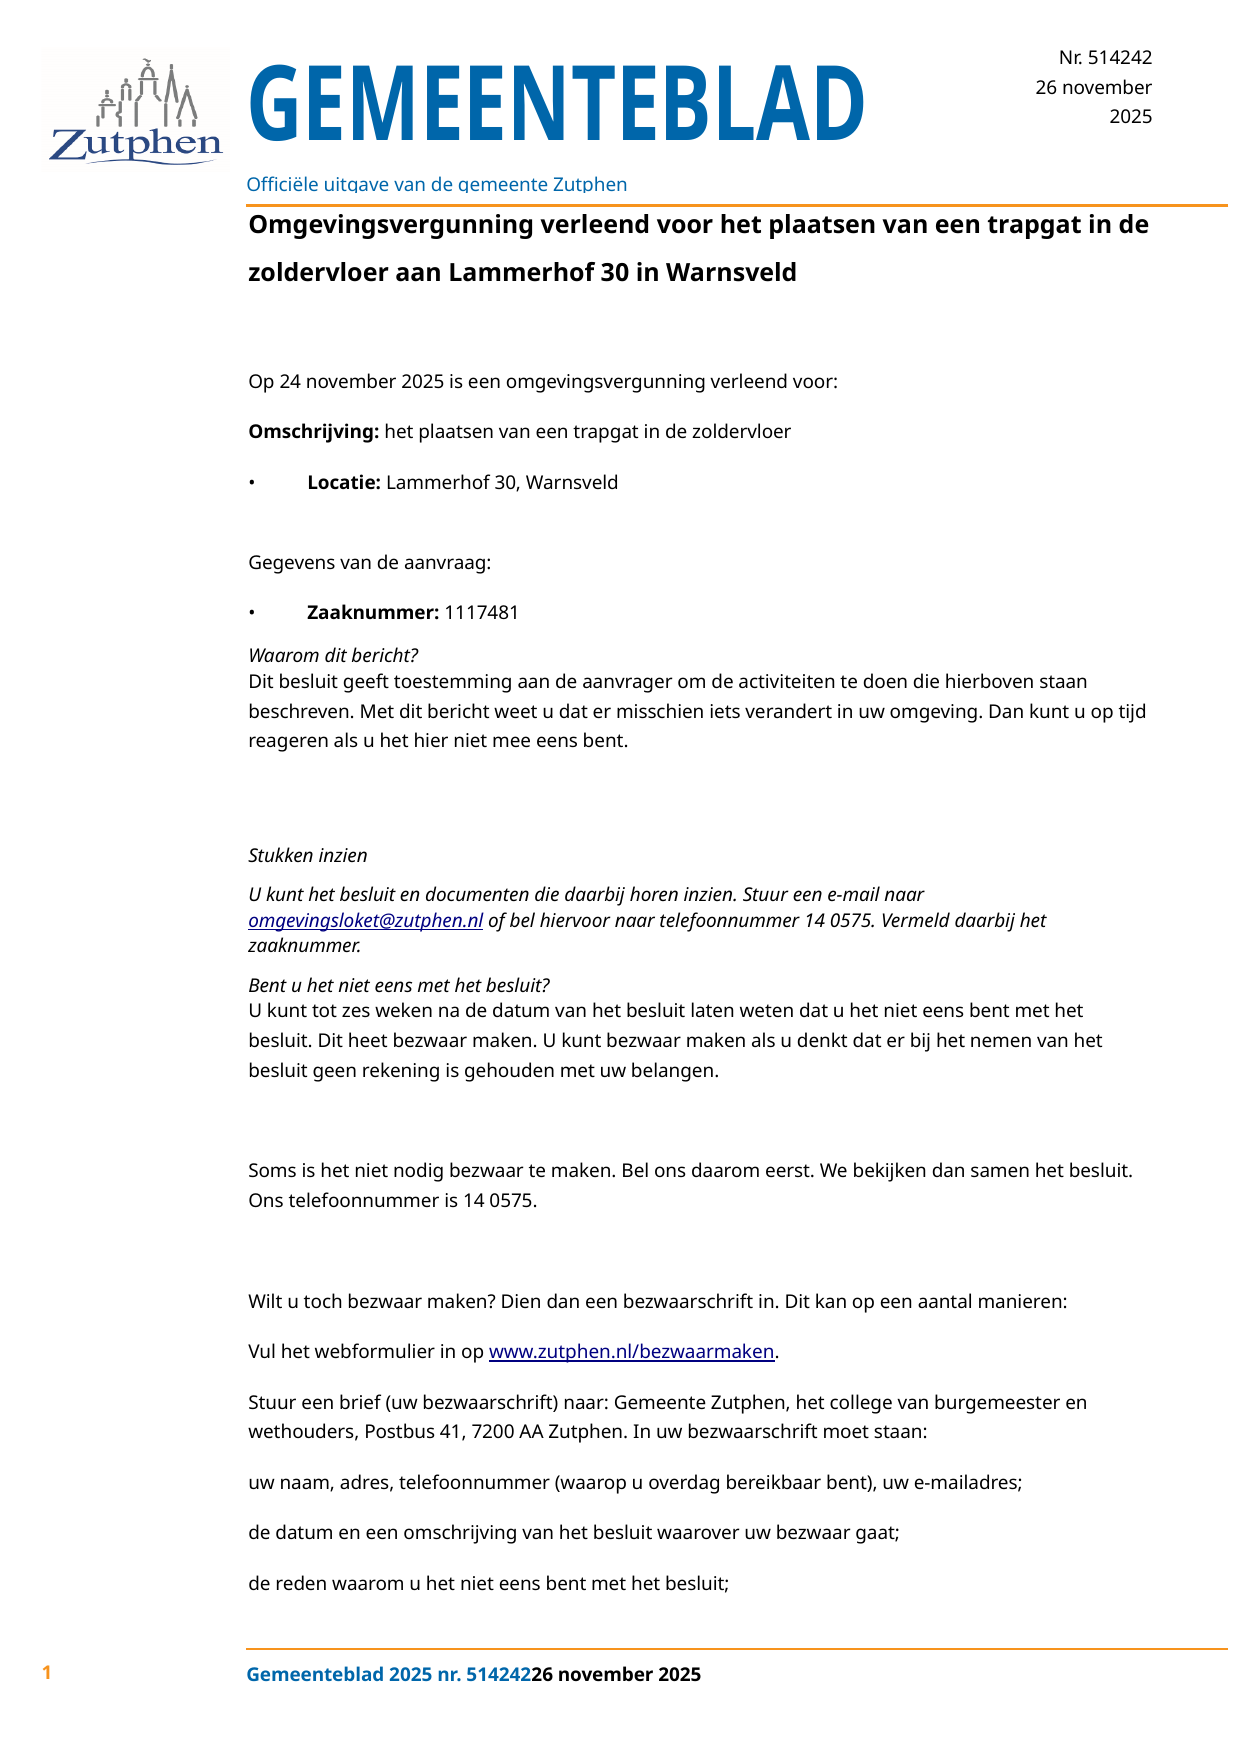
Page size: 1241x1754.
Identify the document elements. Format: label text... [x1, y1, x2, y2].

text Op 24 november 2025 is een omgevingsvergunning verleend voor: [248, 368, 1152, 394]
text Omschrijving: het plaatsen van een trapgat in de zoldervloer [248, 419, 1152, 444]
text de datum en een omschrijving van het besluit waarover uw bezwaar gaat; [248, 1519, 1152, 1545]
text Gegevens van de aanvraag: [248, 549, 1152, 575]
text Stuur een brief (uw bezwaarschrift) naar: Gemeente Zutphen, het college van burgemeester en wethouders, Postbus 41, 7200 AA Zutphen. In uw bezwaarschrift moet staan: [248, 1389, 1152, 1444]
text Stukken inzien [248, 842, 1152, 868]
text Dit besluit geeft toestemming aan de aanvrager om de activiteiten te doen die hierboven staan beschreven. Met dit bericht weet u dat er misschien iets verandert in uw omgeving. Dan kunt u op tijd reageren als u het hier niet mee eens bent. [248, 668, 1152, 753]
list Locatie: Lammerhof 30, Warnsveld [248, 469, 1152, 495]
text de reden waarom u het niet eens bent met het besluit; [248, 1570, 1152, 1596]
text U kunt het besluit en documenten die daarbij horen inzien. Stuur een e-mail naar omgevingsloket@zutphen.nl of bel hiervoor naar telefoonnummer 14 0575. Vermeld daarbij het zaaknummer. [248, 881, 1152, 958]
text Soms is het niet nodig bezwaar te maken. Bel ons daarom eerst. We bekijken dan samen het besluit. Ons telefoonnummer is 14 0575. [248, 1158, 1152, 1213]
list Zaaknummer: 1117481 [248, 599, 1152, 625]
text U kunt tot zes weken na de datum van het besluit laten weten dat u het niet eens bent met het besluit. Dit heet bezwaar maken. U kunt bezwaar maken als u denkt dat er bij het nemen van het besluit geen rekening is gehouden met uw belangen. [248, 998, 1152, 1083]
text Bent u het niet eens met het besluit? [248, 972, 1152, 998]
text Wilt u toch bezwaar maken? Dien dan een bezwaarschrift in. Dit kan op een aantal manieren: [248, 1288, 1152, 1314]
picture [41, 47, 231, 172]
text uw naam, adres, telefoonnummer (waarop u overdag bereikbaar bent), uw e-mailadres; [248, 1469, 1152, 1495]
text Vul het webformulier in op www.zutphen.nl/bezwaarmaken. [248, 1338, 1152, 1364]
text Omgevingsvergunning verleend voor het plaatsen van een trapgat in de zoldervloer aan Lammerhof 30 in Warnsveld [248, 207, 1152, 288]
text Waarom dit bericht? [248, 643, 1152, 668]
